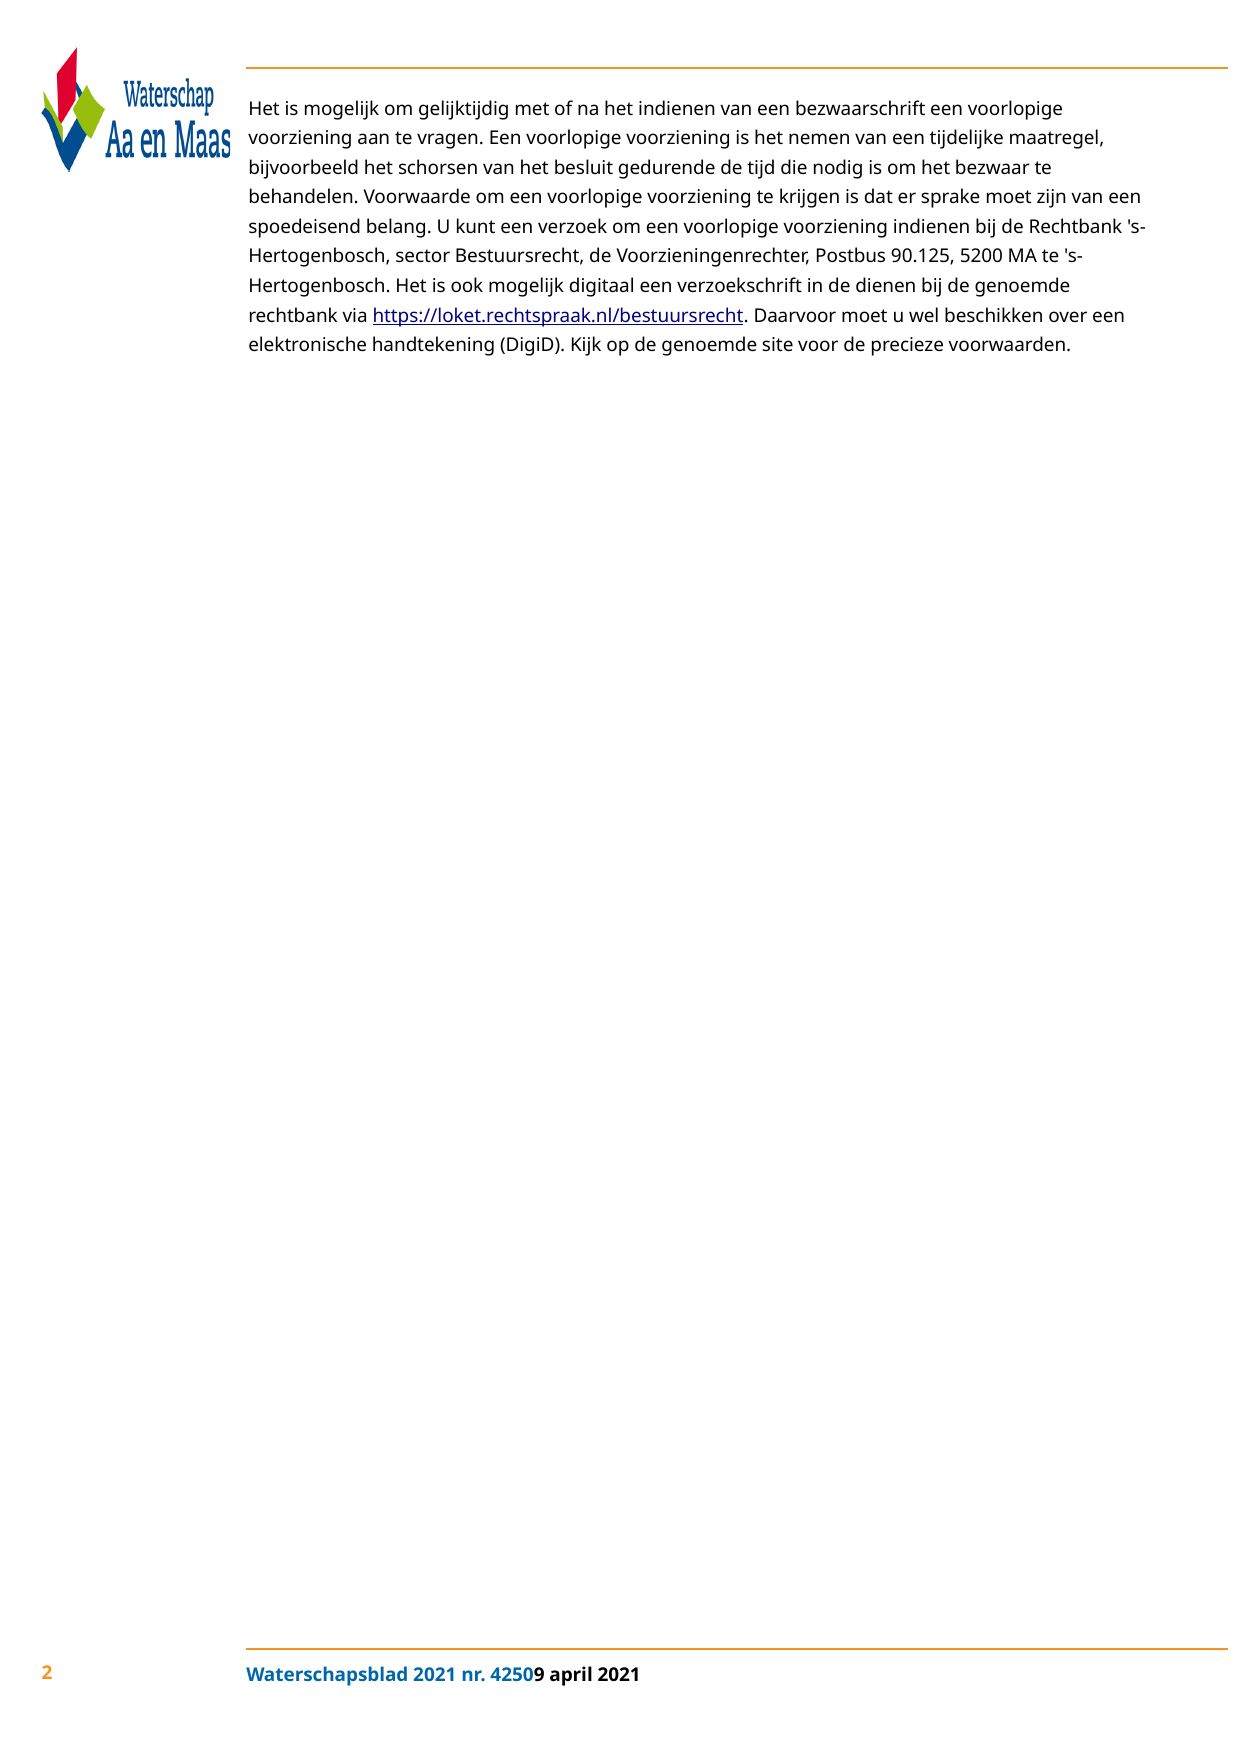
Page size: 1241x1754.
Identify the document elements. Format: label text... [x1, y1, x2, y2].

text Het is mogelijk om gelijktijdig met of na het indienen van een bezwaarschrift een voorlopige voorziening aan te vragen. Een voorlopige voorziening is het nemen van een tijdelijke maatregel, bijvoorbeeld het schorsen van het besluit gedurende de tijd die nodig is om het bezwaar te behandelen. Voorwaarde om een voorlopige voorziening te krijgen is dat er sprake moet zijn van een spoedeisend belang. U kunt een verzoek om een voorlopige voorziening indienen bij de Rechtbank 's-Hertogenbosch, sector Bestuursrecht, de Voorzieningenrechter, Postbus 90.125, 5200 MA te 's-Hertogenbosch. Het is ook mogelijk digitaal een verzoekschrift in de dienen bij de genoemde rechtbank via https://loket.rechtspraak.nl/bestuursrecht. Daarvoor moet u wel beschikken over een elektronische handtekening (DigiD). Kijk op de genoemde site voor de precieze voorwaarden. [248, 95, 1152, 357]
picture [41, 47, 231, 172]
